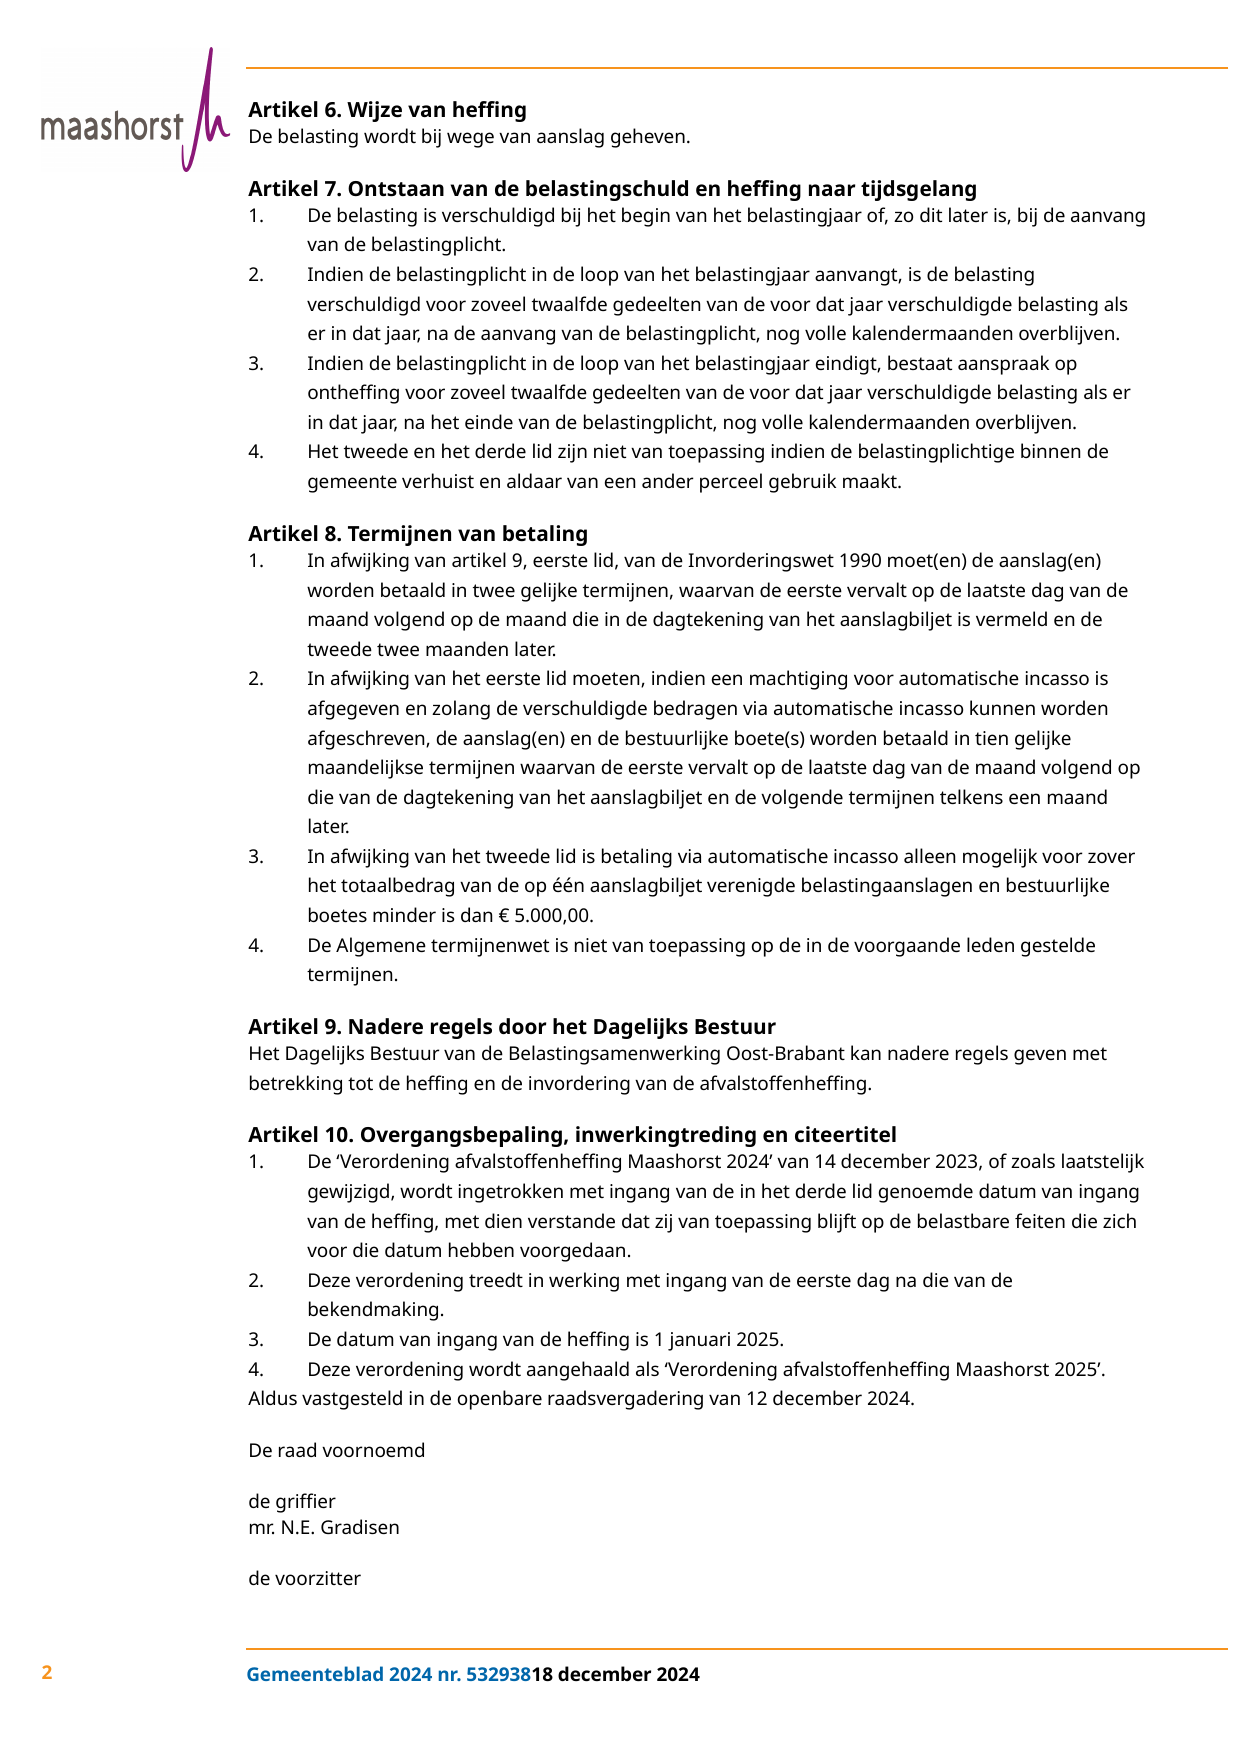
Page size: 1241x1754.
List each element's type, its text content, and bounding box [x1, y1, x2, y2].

text de voorzitter [248, 1565, 1152, 1591]
text Artikel 6. Wijze van heffing [248, 95, 1152, 123]
list De belasting is verschuldigd bij het begin van het belastingjaar of, zo dit later is, bij de aanvang van de belastingplicht. [248, 202, 1152, 257]
text Artikel 10. Overgangsbepaling, inwerkingtreding en citeertitel [248, 1120, 1152, 1149]
text Het Dagelijks Bestuur van de Belastingsamenwerking Oost-Brabant kan nadere regels geven met betrekking tot de heffing en de invordering van de afvalstoffenheffing. [248, 1040, 1152, 1096]
list In afwijking van artikel 9, eerste lid, van de Invorderingswet 1990 moet(en) de aanslag(en) worden betaald in twee gelijke termijnen, waarvan de eerste vervalt op de laatste dag van de maand volgend op de maand die in de dagtekening van het aanslagbiljet is vermeld en de tweede twee maanden later. [248, 547, 1152, 662]
picture [41, 47, 231, 172]
text de griffier [248, 1488, 1152, 1514]
text De raad voornoemd [248, 1437, 1152, 1462]
list Deze verordening wordt aangehaald als ‘Verordening afvalstoffenheffing Maashorst 2025’. [248, 1356, 1152, 1381]
list In afwijking van het tweede lid is betaling via automatische incasso alleen mogelijk voor zover het totaalbedrag van de op één aanslagbiljet verenigde belastingaanslagen en bestuurlijke boetes minder is dan € 5.000,00. [248, 843, 1152, 928]
list De ‘Verordening afvalstoffenheffing Maashorst 2024’ van 14 december 2023, of zoals laatstelijk gewijzigd, wordt ingetrokken met ingang van de in het derde lid genoemde datum van ingang van de heffing, met dien verstande dat zij van toepassing blijft op de belastbare feiten die zich voor die datum hebben voorgedaan. [248, 1149, 1152, 1263]
text De belasting wordt bij wege van aanslag geheven. [248, 123, 1152, 149]
list In afwijking van het eerste lid moeten, indien een machtiging voor automatische incasso is afgegeven en zolang de verschuldigde bedragen via automatische incasso kunnen worden afgeschreven, de aanslag(en) en de bestuurlijke boete(s) worden betaald in tien gelijke maandelijkse termijnen waarvan de eerste vervalt op de laatste dag van de maand volgend op die van de dagtekening van het aanslagbiljet en de volgende termijnen telkens een maand later. [248, 666, 1152, 839]
list De Algemene termijnenwet is niet van toepassing op de in de voorgaande leden gestelde termijnen. [248, 932, 1152, 987]
text Aldus vastgesteld in de openbare raadsvergadering van 12 december 2024. [248, 1385, 1152, 1411]
text Artikel 8. Termijnen van betaling [248, 519, 1152, 547]
text Artikel 9. Nadere regels door het Dagelijks Bestuur [248, 1012, 1152, 1040]
text Artikel 7. Ontstaan van de belastingschuld en heffing naar tijdsgelang [248, 174, 1152, 202]
list Indien de belastingplicht in de loop van het belastingjaar aanvangt, is de belasting verschuldigd voor zoveel twaalfde gedeelten van de voor dat jaar verschuldigde belasting als er in dat jaar, na de aanvang van de belastingplicht, nog volle kalendermaanden overblijven. [248, 261, 1152, 346]
list Indien de belastingplicht in de loop van het belastingjaar eindigt, bestaat aanspraak op ontheffing voor zoveel twaalfde gedeelten van de voor dat jaar verschuldigde belasting als er in dat jaar, na het einde van de belastingplicht, nog volle kalendermaanden overblijven. [248, 350, 1152, 435]
list Het tweede en het derde lid zijn niet van toepassing indien de belastingplichtige binnen de gemeente verhuist en aldaar van een ander perceel gebruik maakt. [248, 439, 1152, 494]
text mr. N.E. Gradisen [248, 1514, 1152, 1540]
list De datum van ingang van de heffing is 1 januari 2025. [248, 1326, 1152, 1352]
list Deze verordening treedt in werking met ingang van de eerste dag na die van de bekendmaking. [248, 1267, 1152, 1322]
